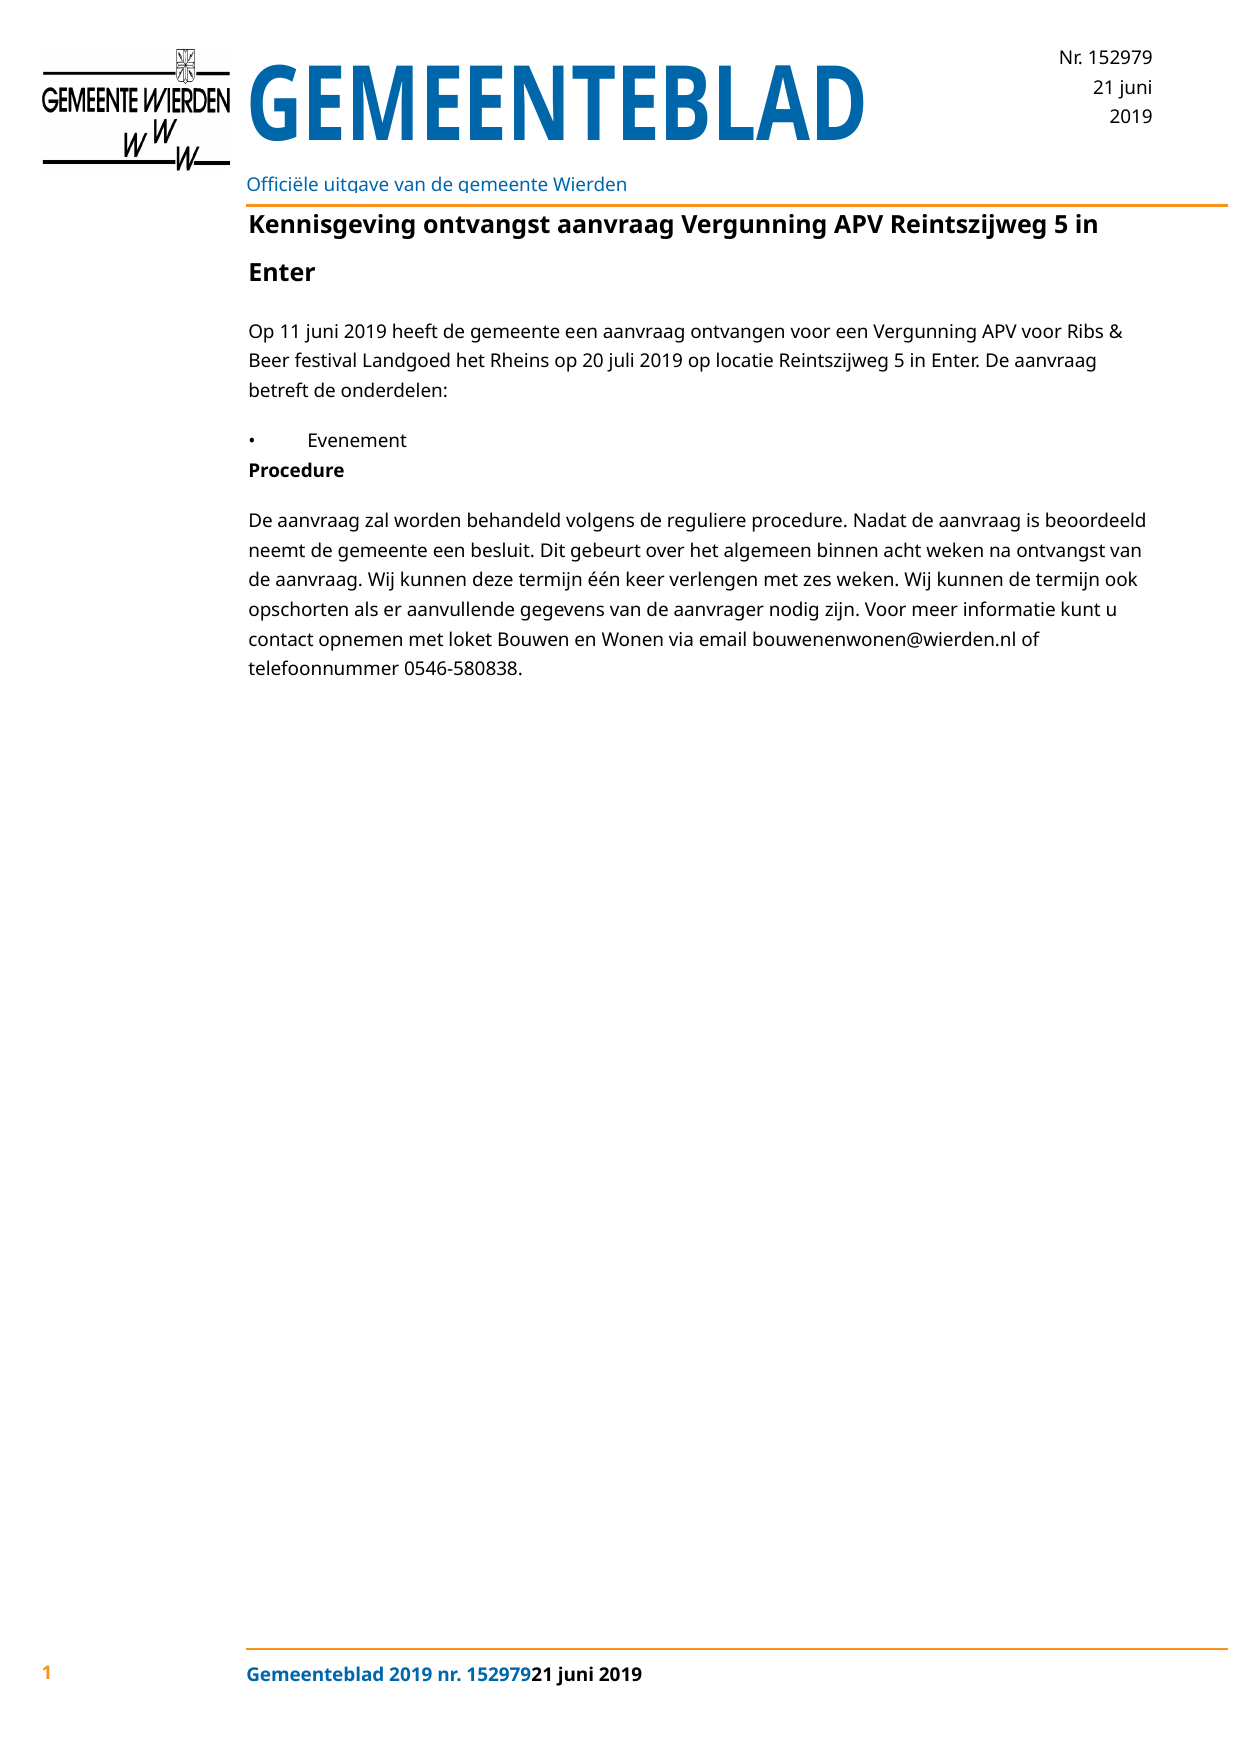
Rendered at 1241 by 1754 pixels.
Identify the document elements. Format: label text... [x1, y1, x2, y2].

picture [41, 47, 231, 172]
text De aanvraag zal worden behandeld volgens de reguliere procedure. Nadat de aanvraag is beoordeeld neemt de gemeente een besluit. Dit gebeurt over het algemeen binnen acht weken na ontvangst van de aanvraag. Wij kunnen deze termijn één keer verlengen met zes weken. Wij kunnen de termijn ook opschorten als er aanvullende gegevens van de aanvrager nodig zijn. Voor meer informatie kunt u contact opnemen met loket Bouwen en Wonen via email bouwenenwonen@wierden.nl of telefoonnummer 0546-580838. [248, 507, 1152, 681]
text Op 11 juni 2019 heeft de gemeente een aanvraag ontvangen voor een Vergunning APV voor Ribs & Beer festival Landgoed het Rheins op 20 juli 2019 op locatie Reintszijweg 5 in Enter. De aanvraag betreft de onderdelen: [248, 318, 1152, 403]
list Evenement [248, 427, 1152, 453]
text Procedure [248, 457, 1152, 483]
text Kennisgeving ontvangst aanvraag Vergunning APV Reintszijweg 5 in Enter [248, 207, 1152, 288]
